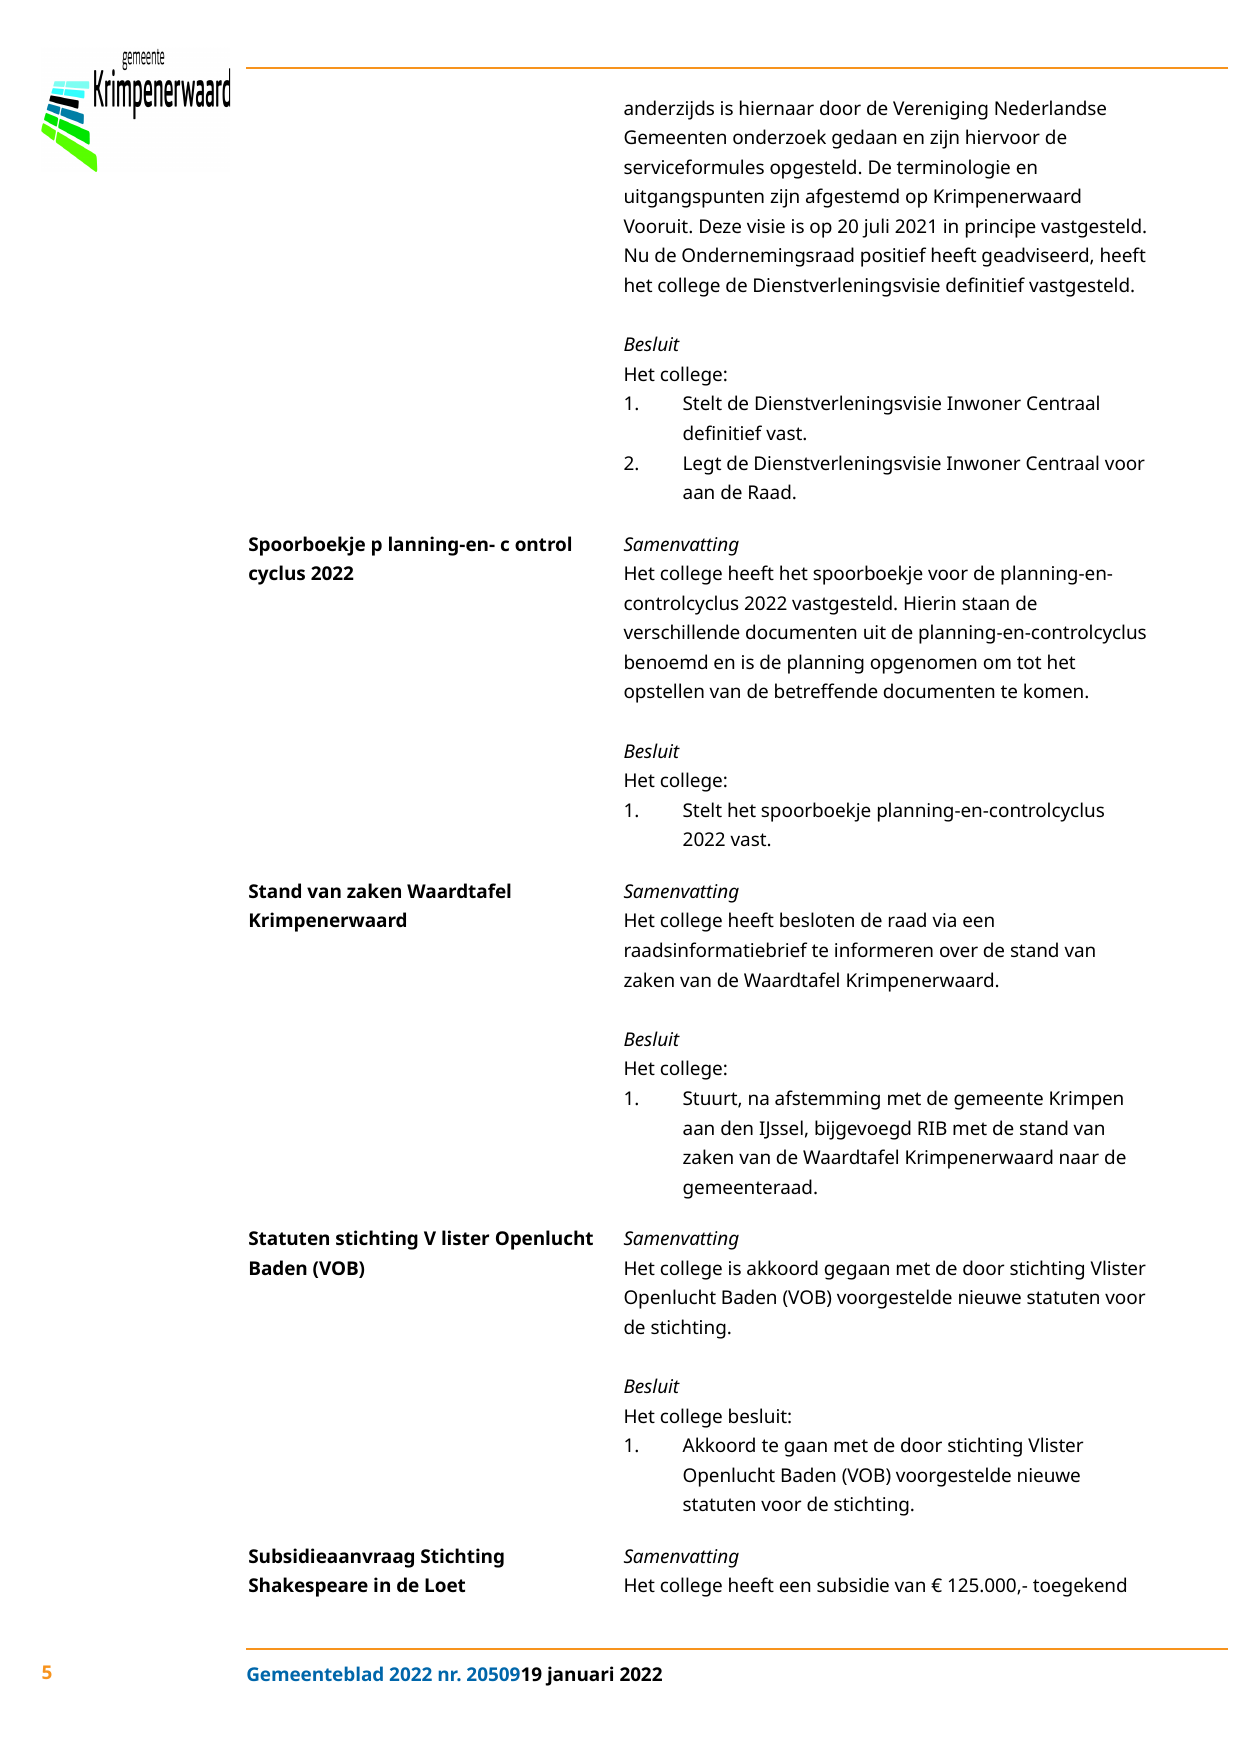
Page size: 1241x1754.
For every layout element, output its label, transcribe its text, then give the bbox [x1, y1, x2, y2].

table_cell Spoorboekje p lanning-en- c ontrol cyclus 2022 [248, 531, 623, 852]
table_cell [623, 1518, 1152, 1543]
table_cell [248, 1200, 623, 1225]
table_cell [248, 95, 623, 505]
table_cell Samenvatting Het college heeft een subsidie van € 125.000,- toegekend [623, 1543, 1152, 1598]
table_cell Samenvatting Het college heeft besloten de raad via een raadsinformatiebrief te informeren over de stand van zaken van de Waardtafel Krimpenerwaard. Besluit Het college: Stuurt, na afstemming met de gemeente Krimpen aan den IJssel, bijgevoegd RIB met de stand van zaken van de Waardtafel Krimpenerwaard naar de gemeenteraad. [623, 878, 1152, 1200]
table_cell [248, 1518, 623, 1543]
table_cell Subsidieaanvraag Stichting Shakespeare in de Loet [248, 1543, 623, 1598]
table_cell Samenvatting Het college is akkoord gegaan met de door stichting Vlister Openlucht Baden (VOB) voorgestelde nieuwe statuten voor de stichting. Besluit Het college besluit: Akkoord te gaan met de door stichting Vlister Openlucht Baden (VOB) voorgestelde nieuwe statuten voor de stichting. [623, 1225, 1152, 1517]
table_cell [623, 853, 1152, 878]
table_cell anderzijds is hiernaar door de Vereniging Nederlandse Gemeenten onderzoek gedaan en zijn hiervoor de serviceformules opgesteld. De terminologie en uitgangspunten zijn afgestemd op Krimpenerwaard Vooruit. Deze visie is op 20 juli 2021 in principe vastgesteld. Nu de Ondernemingsraad positief heeft geadviseerd, heeft het college de Dienstverleningsvisie definitief vastgesteld. Besluit Het college: Stelt de Dienstverleningsvisie Inwoner Centraal definitief vast. Legt de Dienstverleningsvisie Inwoner Centraal voor aan de Raad. [623, 95, 1152, 505]
table_cell [623, 505, 1152, 531]
table_cell [623, 1200, 1152, 1225]
table_cell [248, 505, 623, 531]
picture [41, 47, 231, 172]
table_cell Statuten stichting V lister Openlucht Baden (VOB) [248, 1225, 623, 1517]
table_cell Samenvatting Het college heeft het spoorboekje voor de planning-en-controlcyclus 2022 vastgesteld. Hierin staan de verschillende documenten uit de planning-en-controlcyclus benoemd en is de planning opgenomen om tot het opstellen van de betreffende documenten te komen. Besluit Het college: Stelt het spoorboekje planning-en-controlcyclus 2022 vast. [623, 531, 1152, 852]
table_cell [248, 853, 623, 878]
table_cell Stand van zaken Waardtafel Krimpenerwaard [248, 878, 623, 1200]
